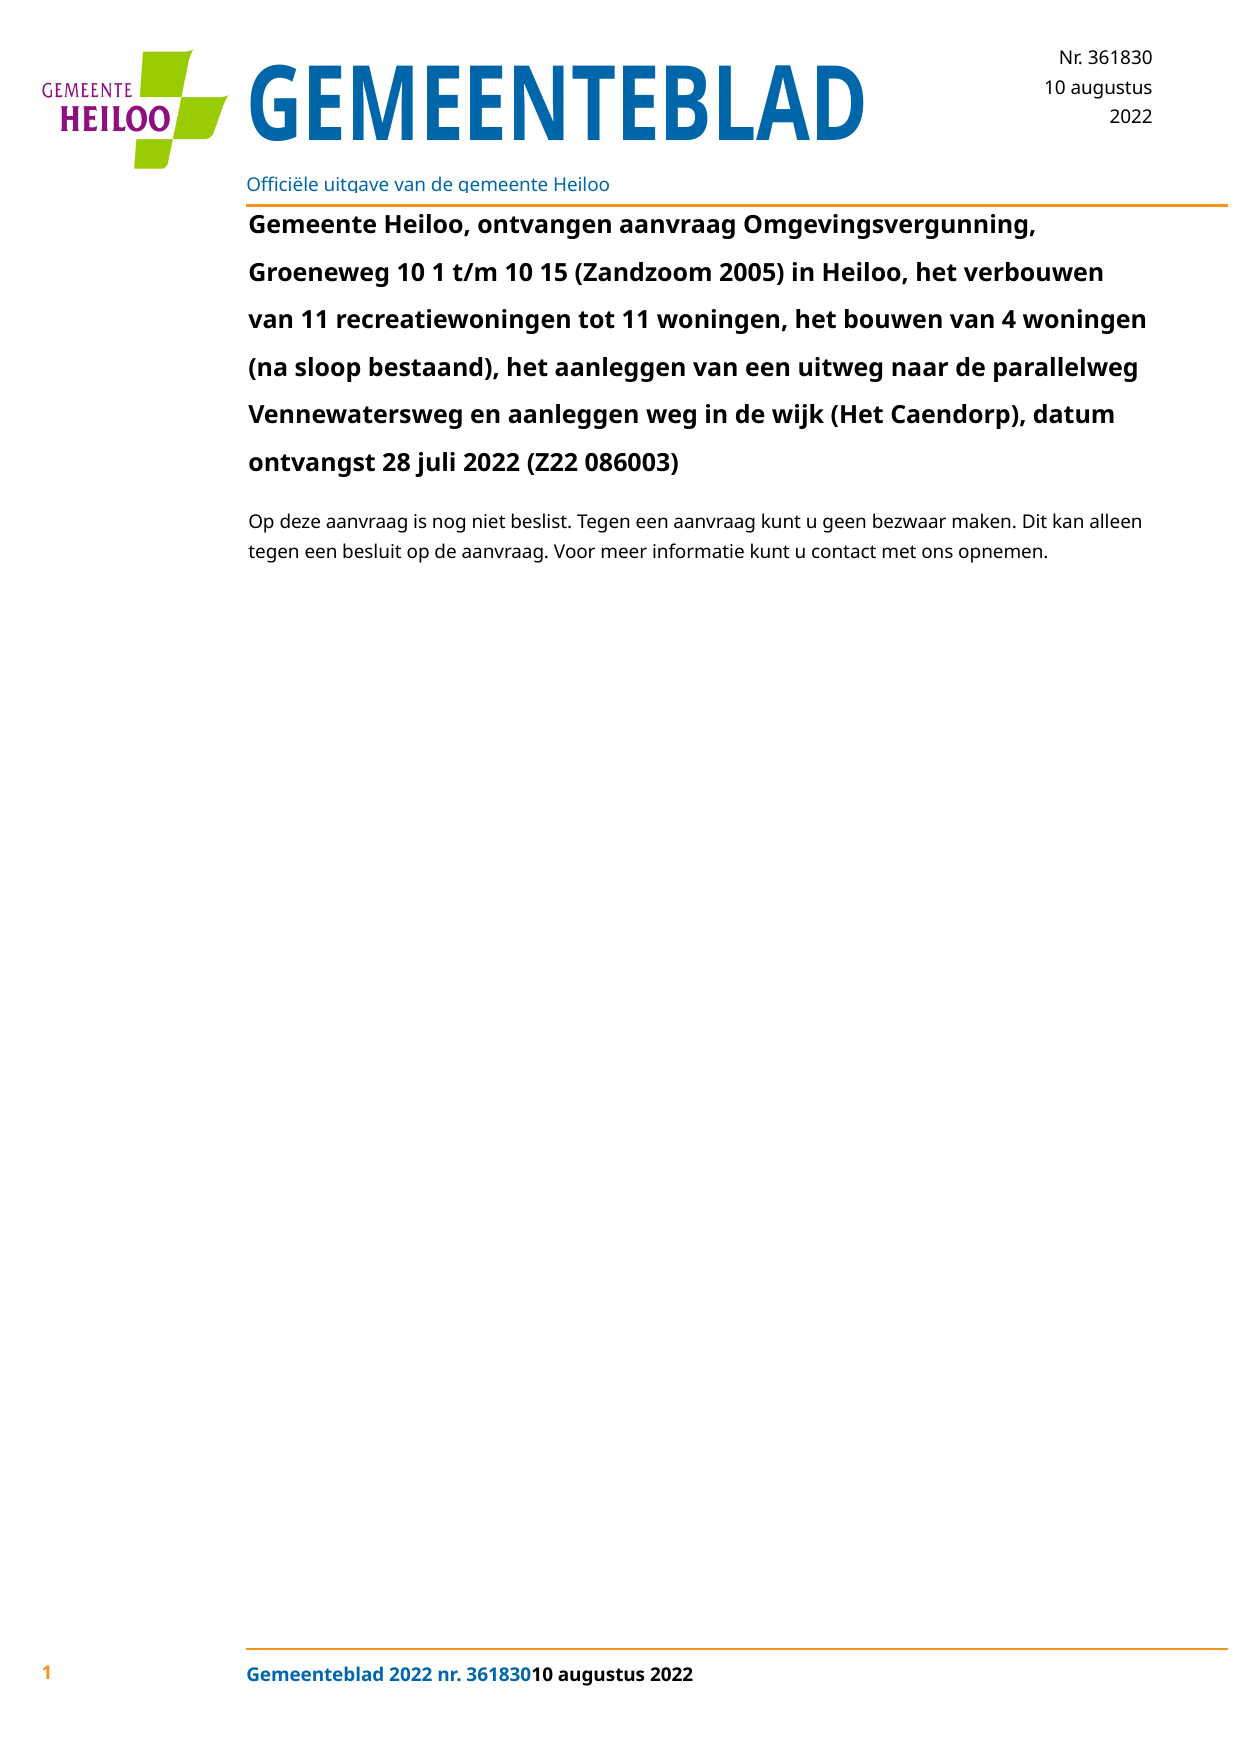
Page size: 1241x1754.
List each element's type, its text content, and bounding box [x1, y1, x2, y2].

text Gemeente Heiloo, ontvangen aanvraag Omgevingsvergunning, Groeneweg 10 1 t/m 10 15 (Zandzoom 2005) in Heiloo, het verbouwen van 11 recreatiewoningen tot 11 woningen, het bouwen van 4 woningen (na sloop bestaand), het aanleggen van een uitweg naar de parallelweg Vennewatersweg en aanleggen weg in de wijk (Het Caendorp), datum ontvangst 28 juli 2022 (Z22 086003) [248, 207, 1152, 479]
text Op deze aanvraag is nog niet beslist. Tegen een aanvraag kunt u geen bezwaar maken. Dit kan alleen tegen een besluit op de aanvraag. Voor meer informatie kunt u contact met ons opnemen. [248, 508, 1152, 564]
picture [41, 47, 231, 172]
